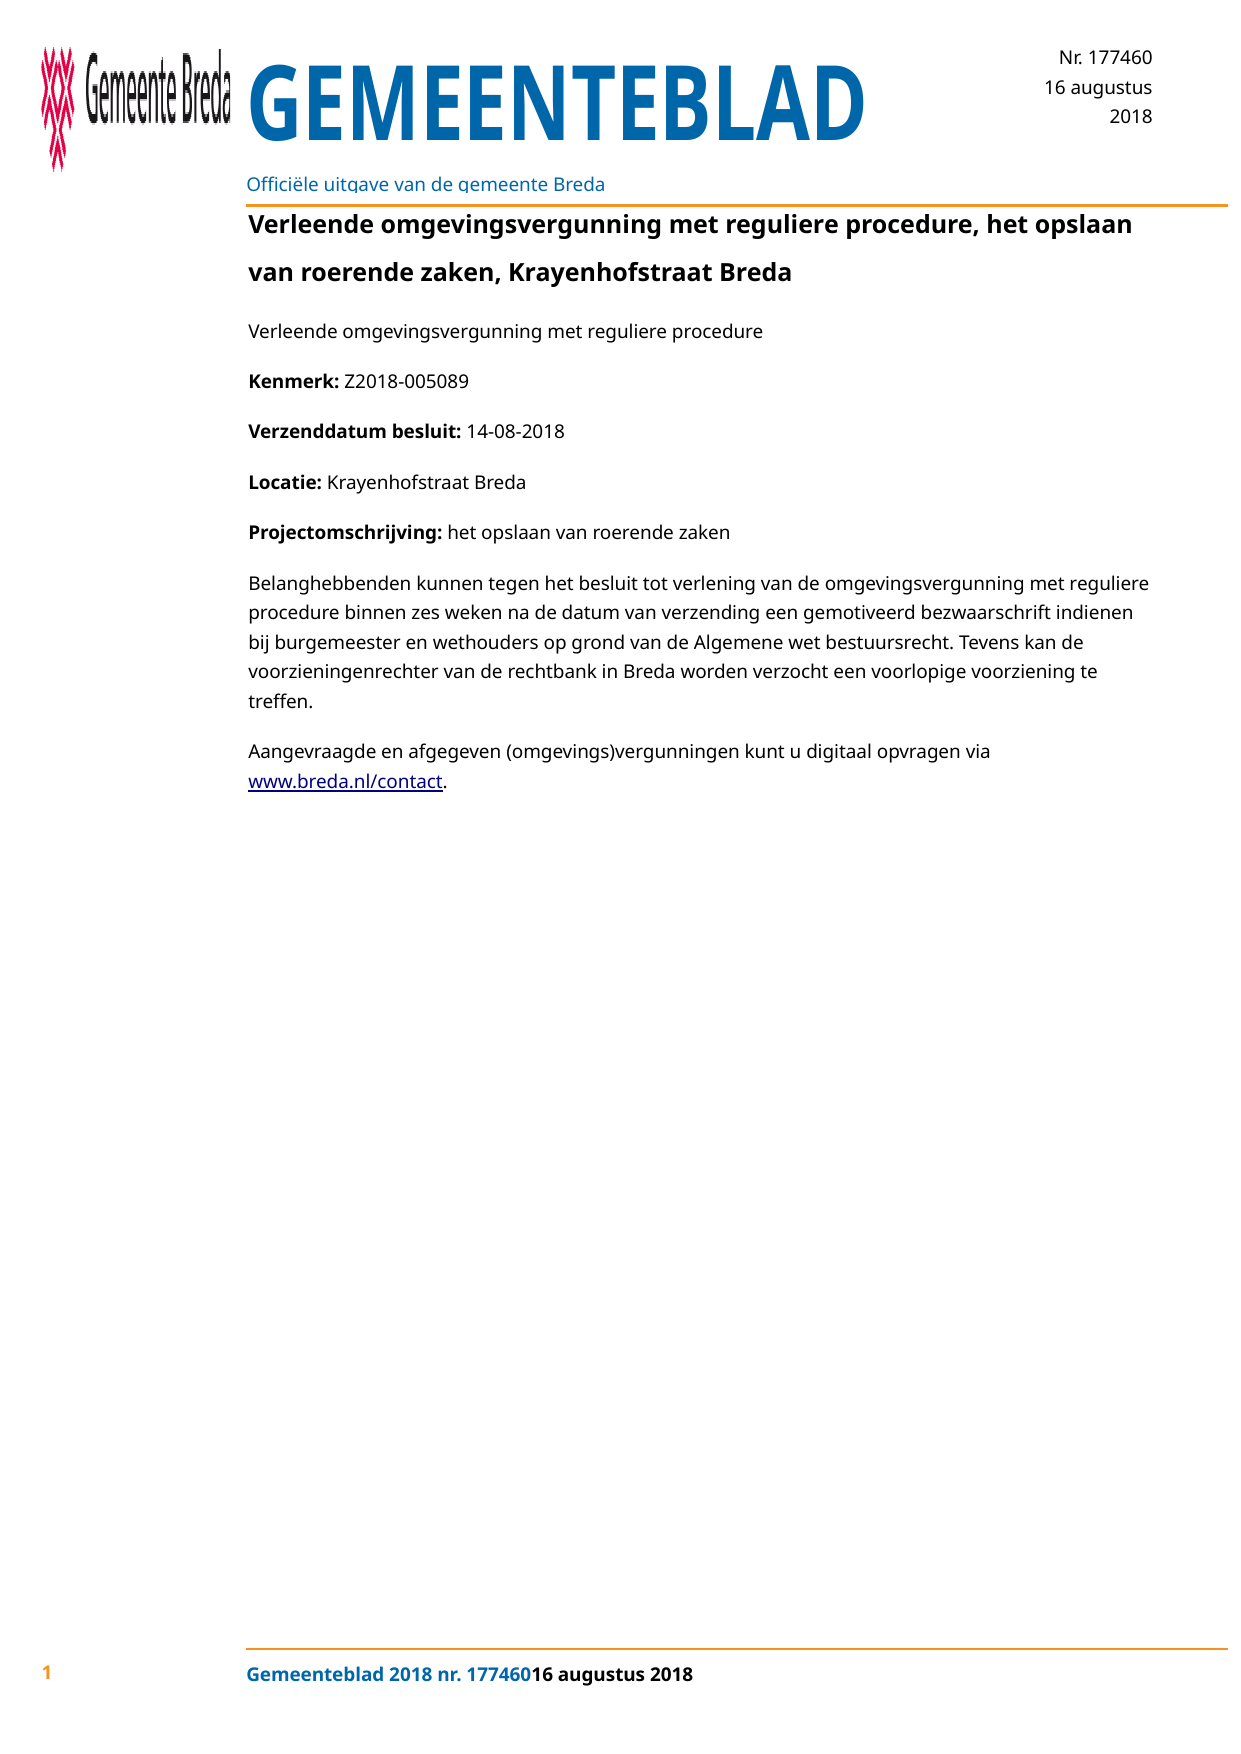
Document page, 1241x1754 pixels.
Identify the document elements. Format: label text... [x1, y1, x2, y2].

text Locatie: Krayenhofstraat Breda [248, 469, 1152, 495]
text Kenmerk: Z2018-005089 [248, 368, 1152, 394]
text Belanghebbenden kunnen tegen het besluit tot verlening van de omgevingsvergunning met reguliere procedure binnen zes weken na de datum van verzending een gemotiveerd bezwaarschrift indienen bij burgemeester en wethouders op grond van de Algemene wet bestuursrecht. Tevens kan de voorzieningenrechter van de rechtbank in Breda worden verzocht een voorlopige voorziening te treffen. [248, 570, 1152, 714]
picture [41, 47, 231, 172]
text Verleende omgevingsvergunning met reguliere procedure [248, 318, 1152, 344]
text Verzenddatum besluit: 14-08-2018 [248, 419, 1152, 444]
text Verleende omgevingsvergunning met reguliere procedure, het opslaan van roerende zaken, Krayenhofstraat Breda [248, 207, 1152, 288]
text Projectomschrijving: het opslaan van roerende zaken [248, 519, 1152, 545]
text Aangevraagde en afgegeven (omgevings)vergunningen kunt u digitaal opvragen via www.breda.nl/contact. [248, 739, 1152, 794]
